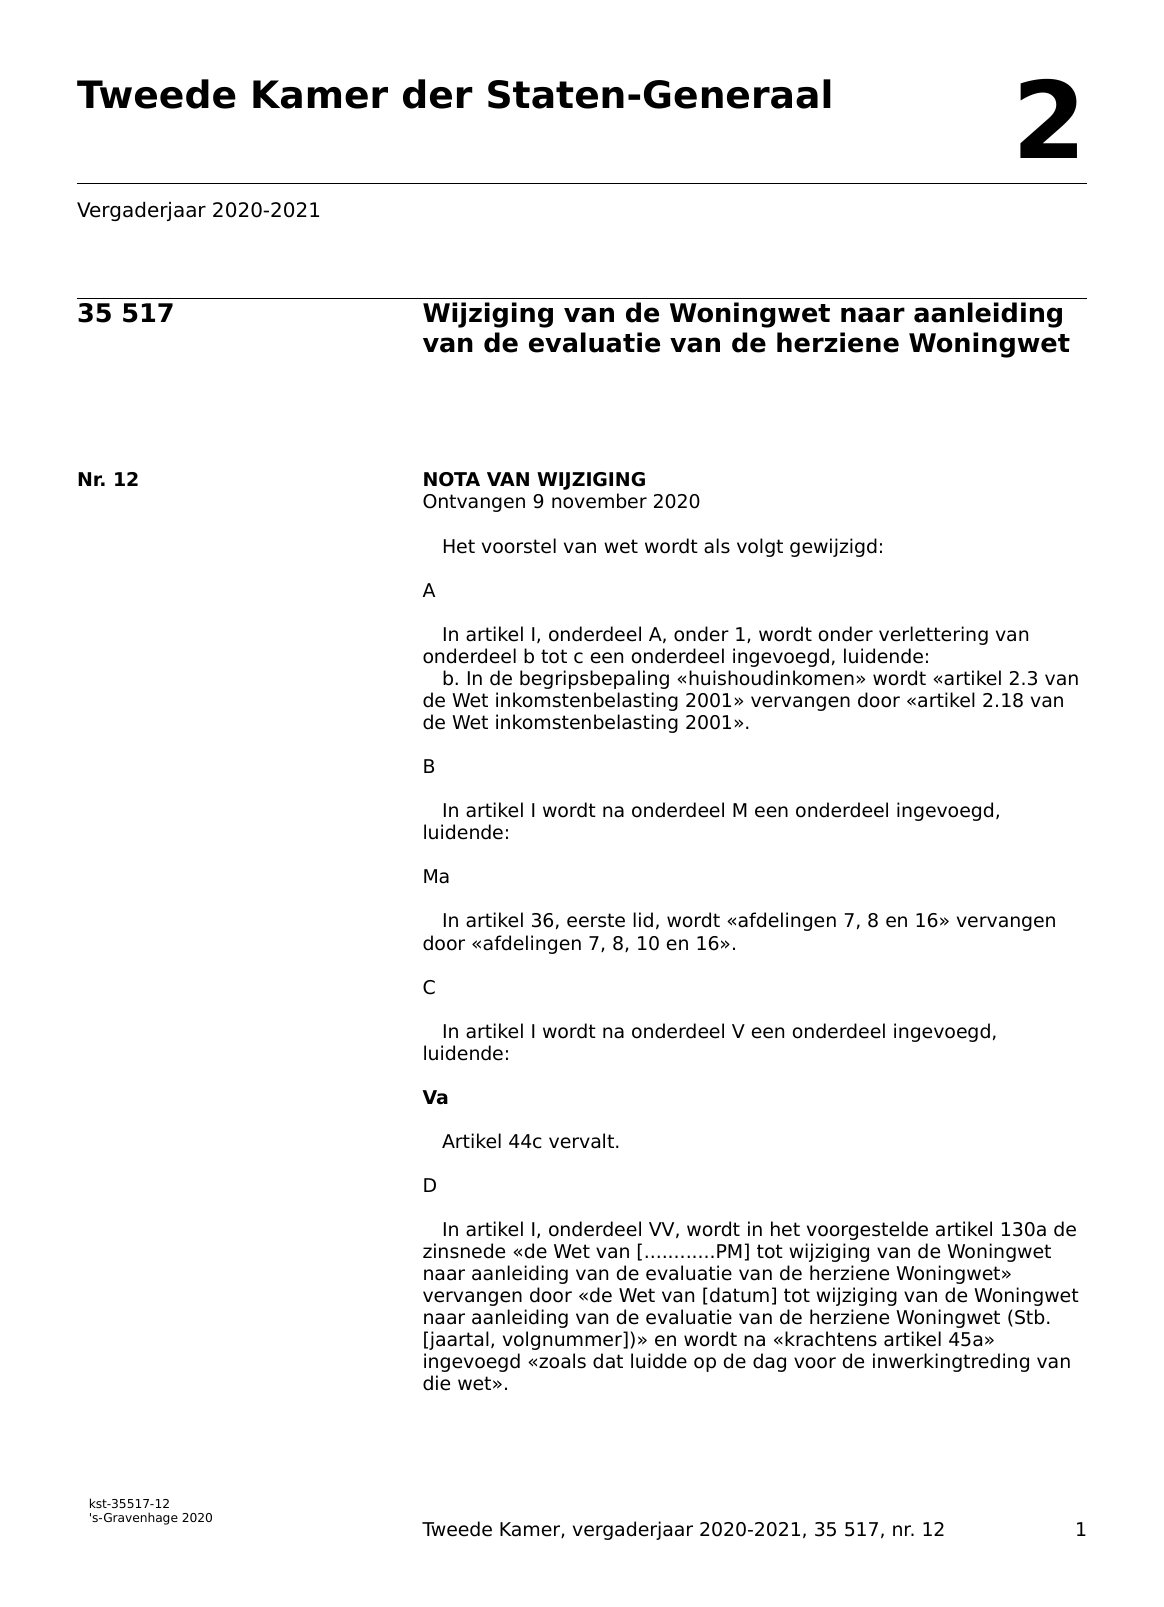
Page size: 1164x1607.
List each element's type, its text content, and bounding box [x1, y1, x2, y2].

subtitle 35 517 Wijziging van de Woningwet naar aanleiding van de evaluatie van de herziene Woningwet [77, 299, 1087, 358]
text Artikel 44c vervalt. [422, 1131, 1087, 1153]
text In artikel I, onderdeel A, onder 1, wordt onder verlettering van onderdeel b tot c een onderdeel ingevoegd, luidende: [422, 624, 1087, 668]
table_cell Vergaderjaar 2020-2021 [77, 184, 1087, 298]
text In artikel I, onderdeel VV, wordt in het voorgestelde artikel 130a de zinsnede «de Wet van [............PM] tot wijziging van de Woningwet naar aanleiding van de evaluatie van de herziene Woningwet» vervangen door «de Wet van [datum] tot wijziging van de Woningwet naar aanleiding van de evaluatie van de herziene Woningwet (Stb. [jaartal, volgnummer])» en wordt na «krachtens artikel 45a» ingevoegd «zoals dat luidde op de dag voor de inwerkingtreding van die wet». [422, 1219, 1087, 1395]
text Ontvangen 9 november 2020 [422, 491, 1087, 513]
text Het voorstel van wet wordt als volgt gewijzigd: [422, 536, 1087, 557]
subtitle A [422, 580, 1087, 602]
subtitle D [422, 1175, 1087, 1197]
text kst-35517-12 [88, 1497, 323, 1511]
text In artikel 36, eerste lid, wordt «afdelingen 7, 8 en 16» vervangen door «afdelingen 7, 8, 10 en 16». [422, 910, 1087, 954]
subtitle Nr. 12 NOTA VAN WIJZIGING [77, 469, 1087, 491]
text b. In de begripsbepaling «huishoudinkomen» wordt «artikel 2.3 van de Wet inkomstenbelasting 2001» vervangen door «artikel 2.18 van de Wet inkomstenbelasting 2001». [422, 668, 1087, 734]
text In artikel I wordt na onderdeel V een onderdeel ingevoegd, luidende: [422, 1021, 1087, 1065]
subtitle B [422, 756, 1087, 778]
text 's-Gravenhage 2020 [88, 1511, 323, 1525]
subtitle Ma [422, 866, 1087, 888]
table_header Tweede Kamer der Staten-Generaal [77, 59, 886, 183]
subtitle C [422, 977, 1087, 998]
subtitle Va [422, 1087, 1087, 1109]
table_header 2 [886, 59, 1087, 183]
text In artikel I wordt na onderdeel M een onderdeel ingevoegd, luidende: [422, 800, 1087, 844]
